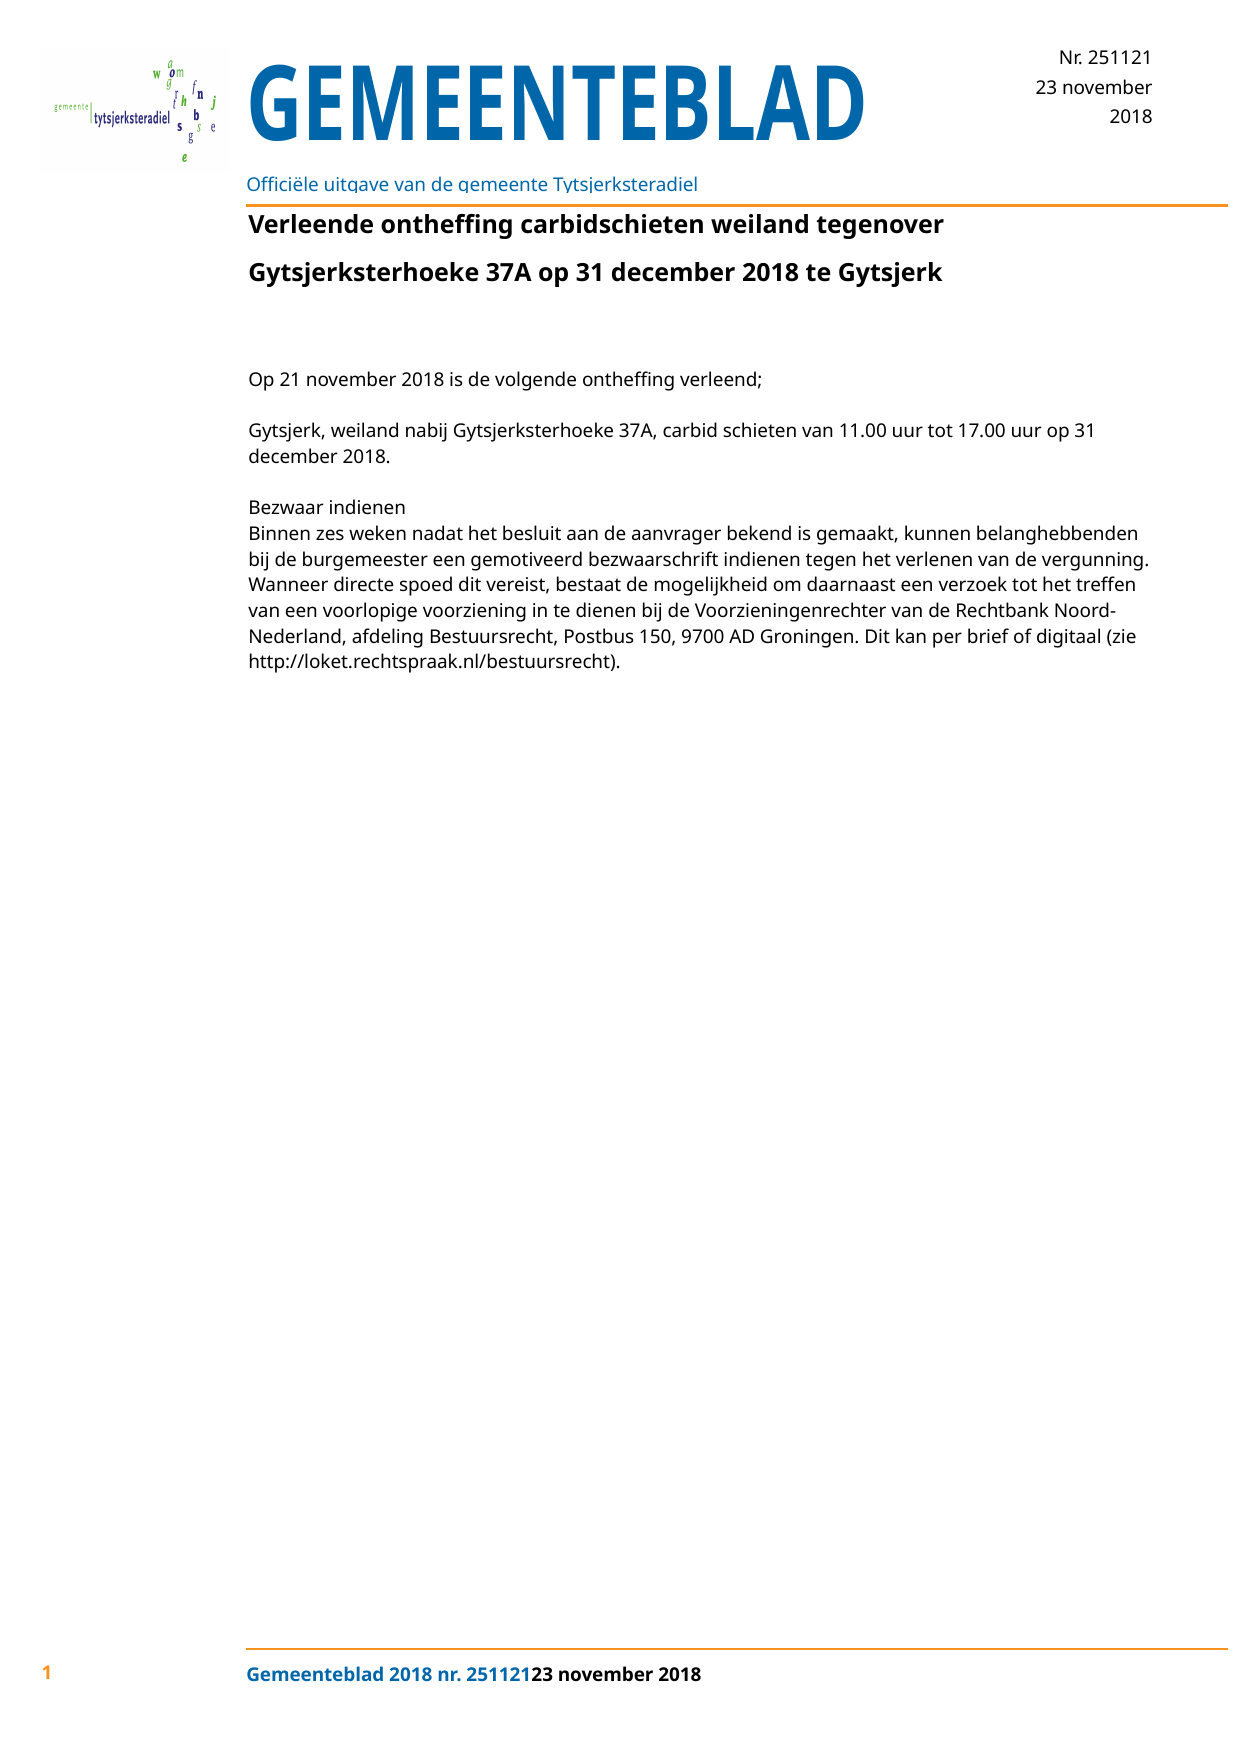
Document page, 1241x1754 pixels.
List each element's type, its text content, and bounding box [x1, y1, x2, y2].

text Gytsjerk, weiland nabij Gytsjerksterhoeke 37A, carbid schieten van 11.00 uur tot 17.00 uur op 31 december 2018. [248, 417, 1152, 469]
text Binnen zes weken nadat het besluit aan de aanvrager bekend is gemaakt, kunnen belanghebbenden bij de burgemeester een gemotiveerd bezwaarschrift indienen tegen het verlenen van de vergunning. Wanneer directe spoed dit vereist, bestaat de mogelijkheid om daarnaast een verzoek tot het treffen van een voorlopige voorziening in te dienen bij de Voorzieningenrechter van de Rechtbank Noord-Nederland, afdeling Bestuursrecht, Postbus 150, 9700 AD Groningen. Dit kan per brief of digitaal (zie http://loket.rechtspraak.nl/bestuursrecht). [248, 520, 1152, 674]
text Bezwaar indienen [248, 494, 1152, 520]
text Op 21 november 2018 is de volgende ontheffing verleend; [248, 366, 1152, 391]
picture [41, 47, 231, 172]
text Verleende ontheffing carbidschieten weiland tegenover Gytsjerksterhoeke 37A op 31 december 2018 te Gytsjerk [248, 207, 1152, 288]
